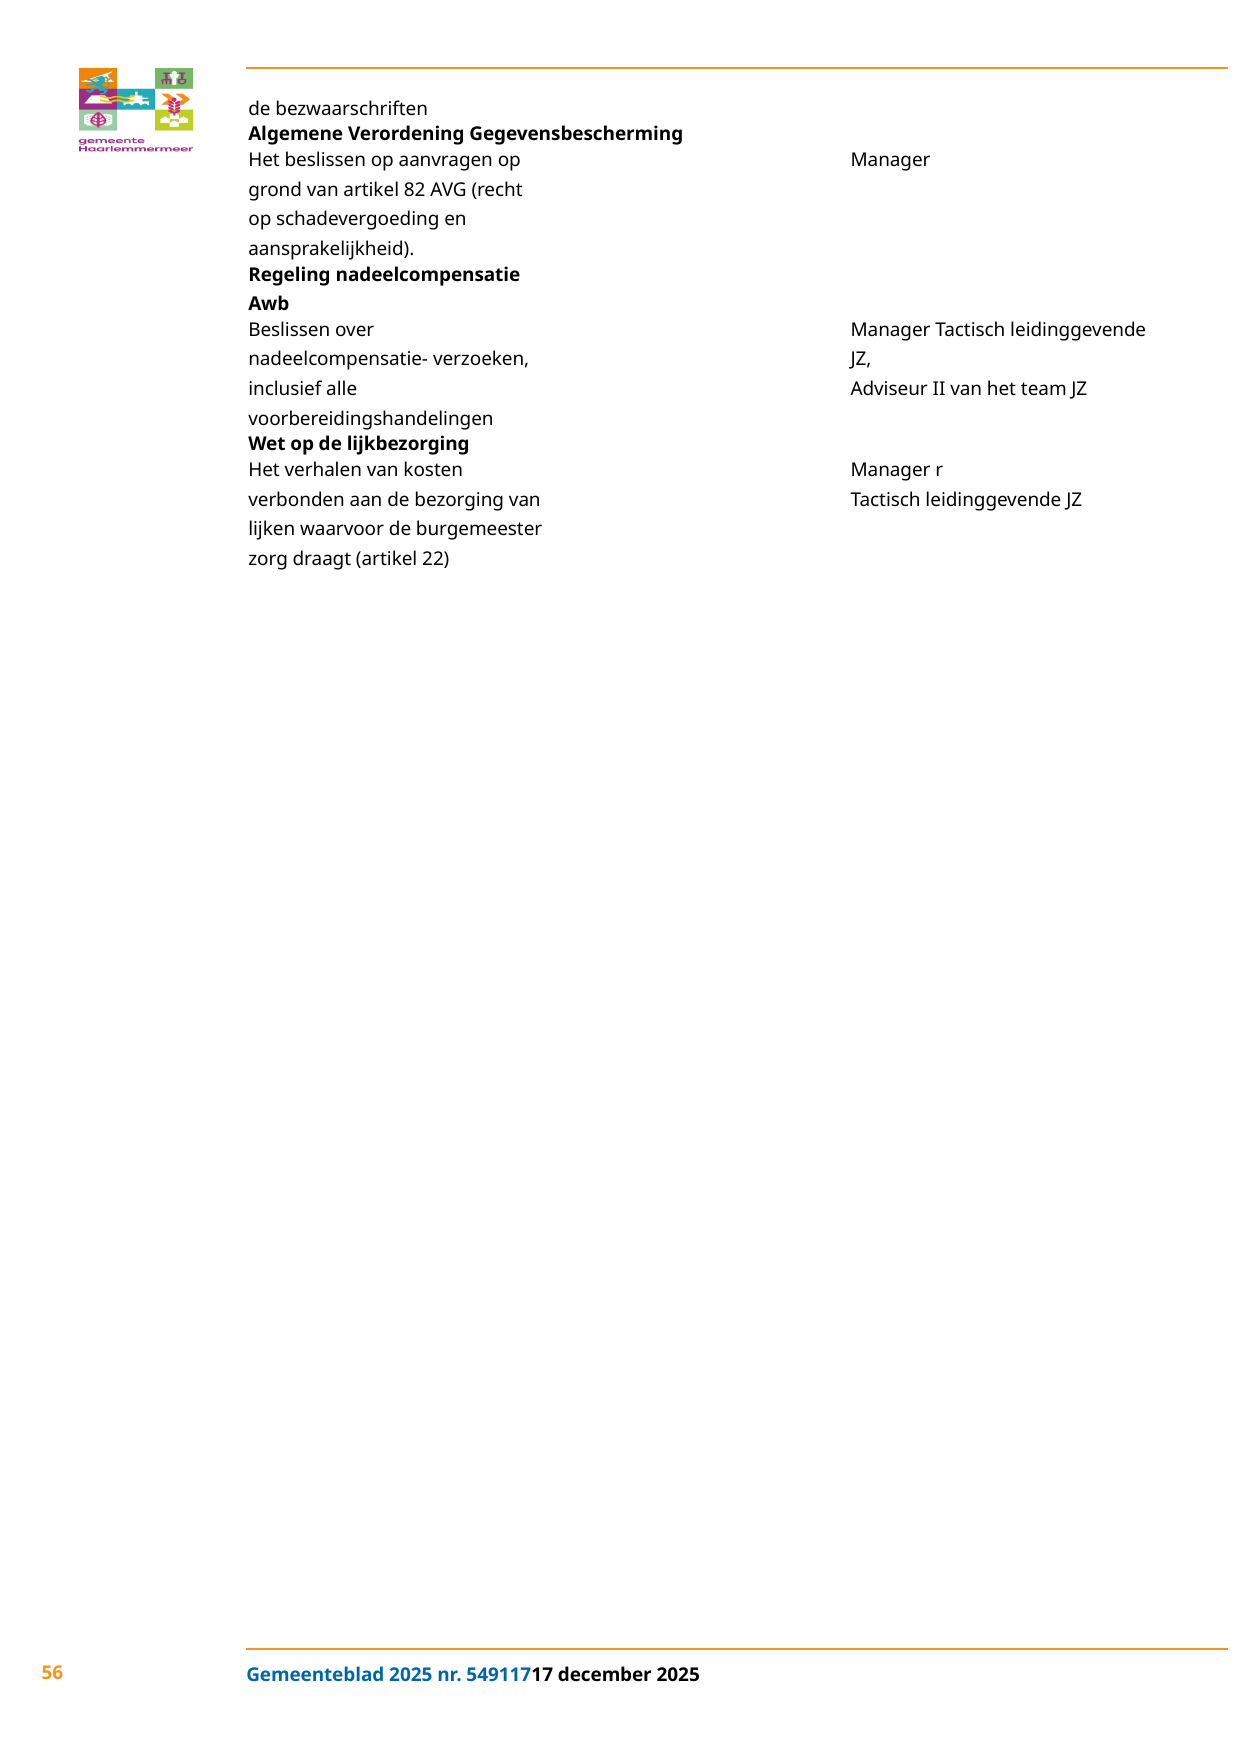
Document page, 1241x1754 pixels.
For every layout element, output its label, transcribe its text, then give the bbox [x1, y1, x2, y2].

table_cell Manager r Tactisch leidinggevende JZ [850, 456, 1152, 571]
table_cell [549, 456, 850, 571]
table_cell [850, 95, 1152, 121]
table_cell Beslissen over nadeelcompensatie- verzoeken, inclusief alle voorbereidingshandelingen [248, 316, 549, 431]
picture [41, 47, 231, 172]
table_cell Wet op de lijkbezorging [248, 431, 1152, 456]
table_cell Manager [850, 146, 1152, 261]
table_cell [549, 95, 850, 121]
table_cell Algemene Verordening Gegevensbescherming [248, 121, 1152, 146]
table_cell Manager Tactisch leidinggevende JZ, Adviseur II van het team JZ [850, 316, 1152, 431]
table_cell de bezwaarschriften [248, 95, 549, 121]
table_cell [549, 316, 850, 431]
table_cell Regeling nadeelcompensatie Awb [248, 261, 1152, 316]
table_cell Het verhalen van kosten verbonden aan de bezorging van lijken waarvoor de burgemeester zorg draagt (artikel 22) [248, 456, 549, 571]
table_cell [549, 146, 850, 261]
table_cell Het beslissen op aanvragen op grond van artikel 82 AVG (recht op schadevergoeding en aansprakelijkheid). [248, 146, 549, 261]
